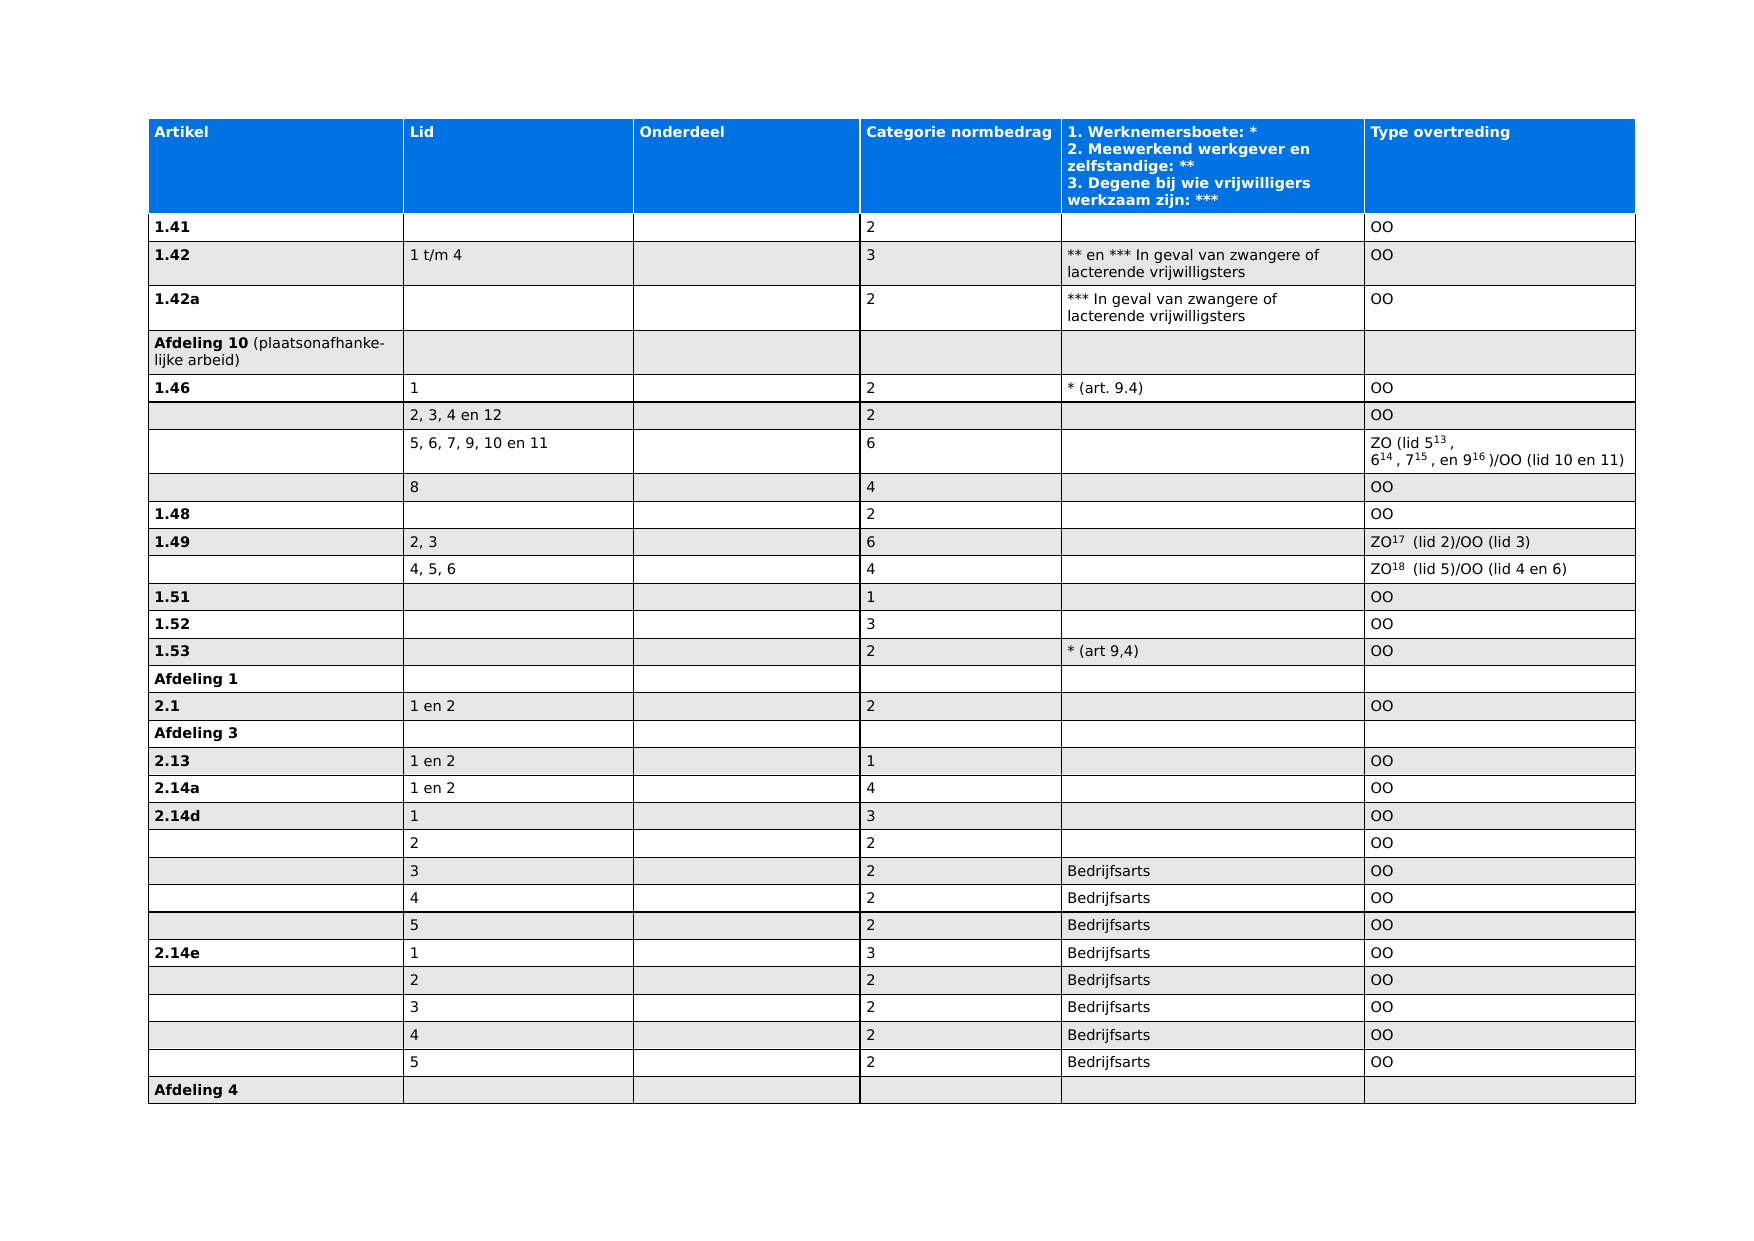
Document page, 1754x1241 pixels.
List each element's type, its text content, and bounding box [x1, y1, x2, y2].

table_cell 1 t/m 4 [404, 242, 633, 285]
table_cell [634, 611, 859, 637]
table_cell OO [1365, 1022, 1635, 1048]
table_cell [861, 331, 1061, 374]
table_cell [1062, 331, 1364, 374]
table_cell OO [1365, 502, 1635, 528]
table_cell [634, 748, 859, 774]
table_cell [634, 693, 859, 720]
table_cell OO [1365, 1050, 1635, 1076]
table_cell 3 [861, 940, 1061, 966]
table_cell OO [1365, 803, 1635, 829]
table_cell [634, 1022, 859, 1048]
table_cell [1062, 502, 1364, 528]
table_cell [1062, 776, 1364, 802]
table_header 1. Werknemersboete: * 2. Meewerkend werkgever en zelfstandige: ** 3. Degene bij wie vrijwilligers werkzaam zijn: *** [1062, 119, 1364, 213]
table_cell ** en *** In geval van zwangere of lacterende vrijwilligsters [1062, 242, 1364, 285]
table_cell 2 [404, 830, 633, 857]
table_cell 2, 3 [404, 529, 633, 555]
table_cell 2 [861, 502, 1061, 528]
table_cell 1 [861, 748, 1061, 774]
table_header Categorie normbedrag [861, 119, 1061, 213]
table_cell 1.46 [149, 375, 403, 401]
table_cell [404, 502, 633, 528]
table_cell [1365, 666, 1635, 692]
table_cell [149, 403, 403, 429]
table_cell [149, 830, 403, 857]
table_cell OO [1365, 885, 1635, 911]
table_cell Bedrijfsarts [1062, 940, 1364, 966]
table_cell * (art. 9.4) [1062, 375, 1364, 401]
table_cell * (art 9,4) [1062, 639, 1364, 665]
table_cell [404, 584, 633, 610]
table_cell 1.42 [149, 242, 403, 285]
table_cell [1062, 721, 1364, 747]
table_cell [404, 721, 633, 747]
table_cell 2 [861, 693, 1061, 720]
table_cell [1062, 556, 1364, 583]
table_cell [1062, 748, 1364, 774]
table_cell 3 [861, 803, 1061, 829]
table_cell 2 [861, 403, 1061, 429]
table_cell OO [1365, 375, 1635, 401]
table_cell [1062, 803, 1364, 829]
table_cell Afdeling 10 (plaatsonafhanke-lijke arbeid) [149, 331, 403, 374]
table_cell OO [1365, 215, 1635, 241]
table_cell [149, 1050, 403, 1076]
table_cell OO [1365, 967, 1635, 994]
table_cell Afdeling 4 [149, 1077, 403, 1103]
table_cell OO [1365, 940, 1635, 966]
table_cell 2 [861, 885, 1061, 911]
table_cell [404, 666, 633, 692]
table_cell OO [1365, 403, 1635, 429]
table_cell [634, 529, 859, 555]
table_cell 5, 6, 7, 9, 10 en 11 [404, 430, 633, 473]
table_cell OO [1365, 858, 1635, 884]
table_cell [1062, 430, 1364, 473]
table_cell 1.48 [149, 502, 403, 528]
table_cell OO [1365, 776, 1635, 802]
table_cell [1062, 474, 1364, 501]
table_cell 4 [861, 474, 1061, 501]
table_cell 1.53 [149, 639, 403, 665]
table_cell [634, 913, 859, 939]
table_cell ZO (lid 513, 614, 715, en 916)/OO (lid 10 en 11) [1365, 430, 1635, 473]
table_cell 4, 5, 6 [404, 556, 633, 583]
table_cell 4 [861, 556, 1061, 583]
table_cell 2 [861, 858, 1061, 884]
table_cell [634, 474, 859, 501]
table_cell 1 [861, 584, 1061, 610]
table_cell [1365, 721, 1635, 747]
table_cell 2 [861, 913, 1061, 939]
table_cell OO [1365, 242, 1635, 285]
table_cell ZO18 (lid 5)/OO (lid 4 en 6) [1365, 556, 1635, 583]
table_header Artikel [149, 119, 403, 213]
table_cell [861, 666, 1061, 692]
table_cell 2 [861, 375, 1061, 401]
table_cell [634, 215, 859, 241]
table_cell 2 [861, 1022, 1061, 1048]
table_cell OO [1365, 611, 1635, 637]
table_cell [634, 995, 859, 1021]
table_cell [1062, 830, 1364, 857]
table_cell [1062, 403, 1364, 429]
table_cell [1062, 215, 1364, 241]
table_cell [634, 967, 859, 994]
table_cell [149, 913, 403, 939]
table_cell [149, 885, 403, 911]
table_cell 1 en 2 [404, 776, 633, 802]
table_cell 1.42a [149, 286, 403, 329]
table_cell [634, 584, 859, 610]
table_cell [634, 666, 859, 692]
table_cell 1 [404, 803, 633, 829]
table_cell Afdeling 3 [149, 721, 403, 747]
table_cell [634, 721, 859, 747]
table_cell [634, 403, 859, 429]
table_cell 3 [861, 611, 1061, 637]
table_cell OO [1365, 995, 1635, 1021]
table_cell 2, 3, 4 en 12 [404, 403, 633, 429]
table_cell [1062, 693, 1364, 720]
table_cell [861, 721, 1061, 747]
table_cell Bedrijfsarts [1062, 967, 1364, 994]
table_cell 1 en 2 [404, 693, 633, 720]
table_cell [634, 858, 859, 884]
table_cell Bedrijfsarts [1062, 1022, 1364, 1048]
table_cell 1.41 [149, 215, 403, 241]
table_header Onderdeel [634, 119, 859, 213]
table_cell [404, 331, 633, 374]
table_cell 4 [404, 885, 633, 911]
table_cell 2.13 [149, 748, 403, 774]
table_header Lid [404, 119, 633, 213]
table_cell [1365, 1077, 1635, 1103]
table_cell [404, 1077, 633, 1103]
table_cell [634, 286, 859, 329]
table_cell Bedrijfsarts [1062, 1050, 1364, 1076]
table_cell [1062, 584, 1364, 610]
table_cell [634, 639, 859, 665]
table_cell [1365, 331, 1635, 374]
table_cell 2 [861, 286, 1061, 329]
table_cell OO [1365, 830, 1635, 857]
table_cell Afdeling 1 [149, 666, 403, 692]
table_cell [634, 940, 859, 966]
table_cell 2 [861, 967, 1061, 994]
table_cell *** In geval van zwangere of lacterende vrijwilligsters [1062, 286, 1364, 329]
table_cell [861, 1077, 1061, 1103]
table_cell [1062, 1077, 1364, 1103]
table_cell 2.14e [149, 940, 403, 966]
table_cell [404, 286, 633, 329]
table_cell 4 [404, 1022, 633, 1048]
table_cell [404, 611, 633, 637]
table_cell OO [1365, 913, 1635, 939]
table_cell OO [1365, 286, 1635, 329]
table_cell 2.1 [149, 693, 403, 720]
table_cell [634, 885, 859, 911]
table_cell [634, 502, 859, 528]
table_cell Bedrijfsarts [1062, 913, 1364, 939]
table_cell 5 [404, 913, 633, 939]
table_cell [634, 331, 859, 374]
table_cell [149, 430, 403, 473]
table_cell 3 [404, 995, 633, 1021]
table_cell 1 [404, 375, 633, 401]
table_cell 1 en 2 [404, 748, 633, 774]
table_cell [404, 215, 633, 241]
table_cell [1062, 666, 1364, 692]
table_cell Bedrijfsarts [1062, 885, 1364, 911]
table_cell 2 [861, 830, 1061, 857]
table_cell OO [1365, 474, 1635, 501]
table_cell 2 [861, 995, 1061, 1021]
table_cell [1062, 529, 1364, 555]
table_cell 1.49 [149, 529, 403, 555]
table_cell [149, 967, 403, 994]
table_cell [404, 639, 633, 665]
table_cell 2.14d [149, 803, 403, 829]
table_cell [149, 556, 403, 583]
table_cell OO [1365, 748, 1635, 774]
table_cell 2.14a [149, 776, 403, 802]
table_cell Bedrijfsarts [1062, 995, 1364, 1021]
table_cell 1.52 [149, 611, 403, 637]
table_cell [149, 858, 403, 884]
table_cell [634, 430, 859, 473]
table_cell Bedrijfsarts [1062, 858, 1364, 884]
table_cell OO [1365, 584, 1635, 610]
table_cell 2 [861, 639, 1061, 665]
table_cell 2 [861, 1050, 1061, 1076]
table_cell 2 [861, 215, 1061, 241]
table_cell [634, 556, 859, 583]
table_cell [634, 1077, 859, 1103]
table_cell 1 [404, 940, 633, 966]
table_cell 8 [404, 474, 633, 501]
table_cell [634, 242, 859, 285]
table_cell [634, 1050, 859, 1076]
table_cell [634, 776, 859, 802]
table_cell 6 [861, 430, 1061, 473]
table_cell ZO17 (lid 2)/OO (lid 3) [1365, 529, 1635, 555]
table_cell OO [1365, 639, 1635, 665]
table_cell 6 [861, 529, 1061, 555]
table_cell [634, 830, 859, 857]
table_cell [149, 474, 403, 501]
table_cell 2 [404, 967, 633, 994]
table_cell OO [1365, 693, 1635, 720]
table_cell [149, 1022, 403, 1048]
table_cell [149, 995, 403, 1021]
table_header Type overtreding [1365, 119, 1635, 213]
table_cell [634, 375, 859, 401]
table_cell [1062, 611, 1364, 637]
table_cell 4 [861, 776, 1061, 802]
table_cell [634, 803, 859, 829]
table_cell 3 [861, 242, 1061, 285]
table_cell 1.51 [149, 584, 403, 610]
table_cell 3 [404, 858, 633, 884]
table_cell 5 [404, 1050, 633, 1076]
